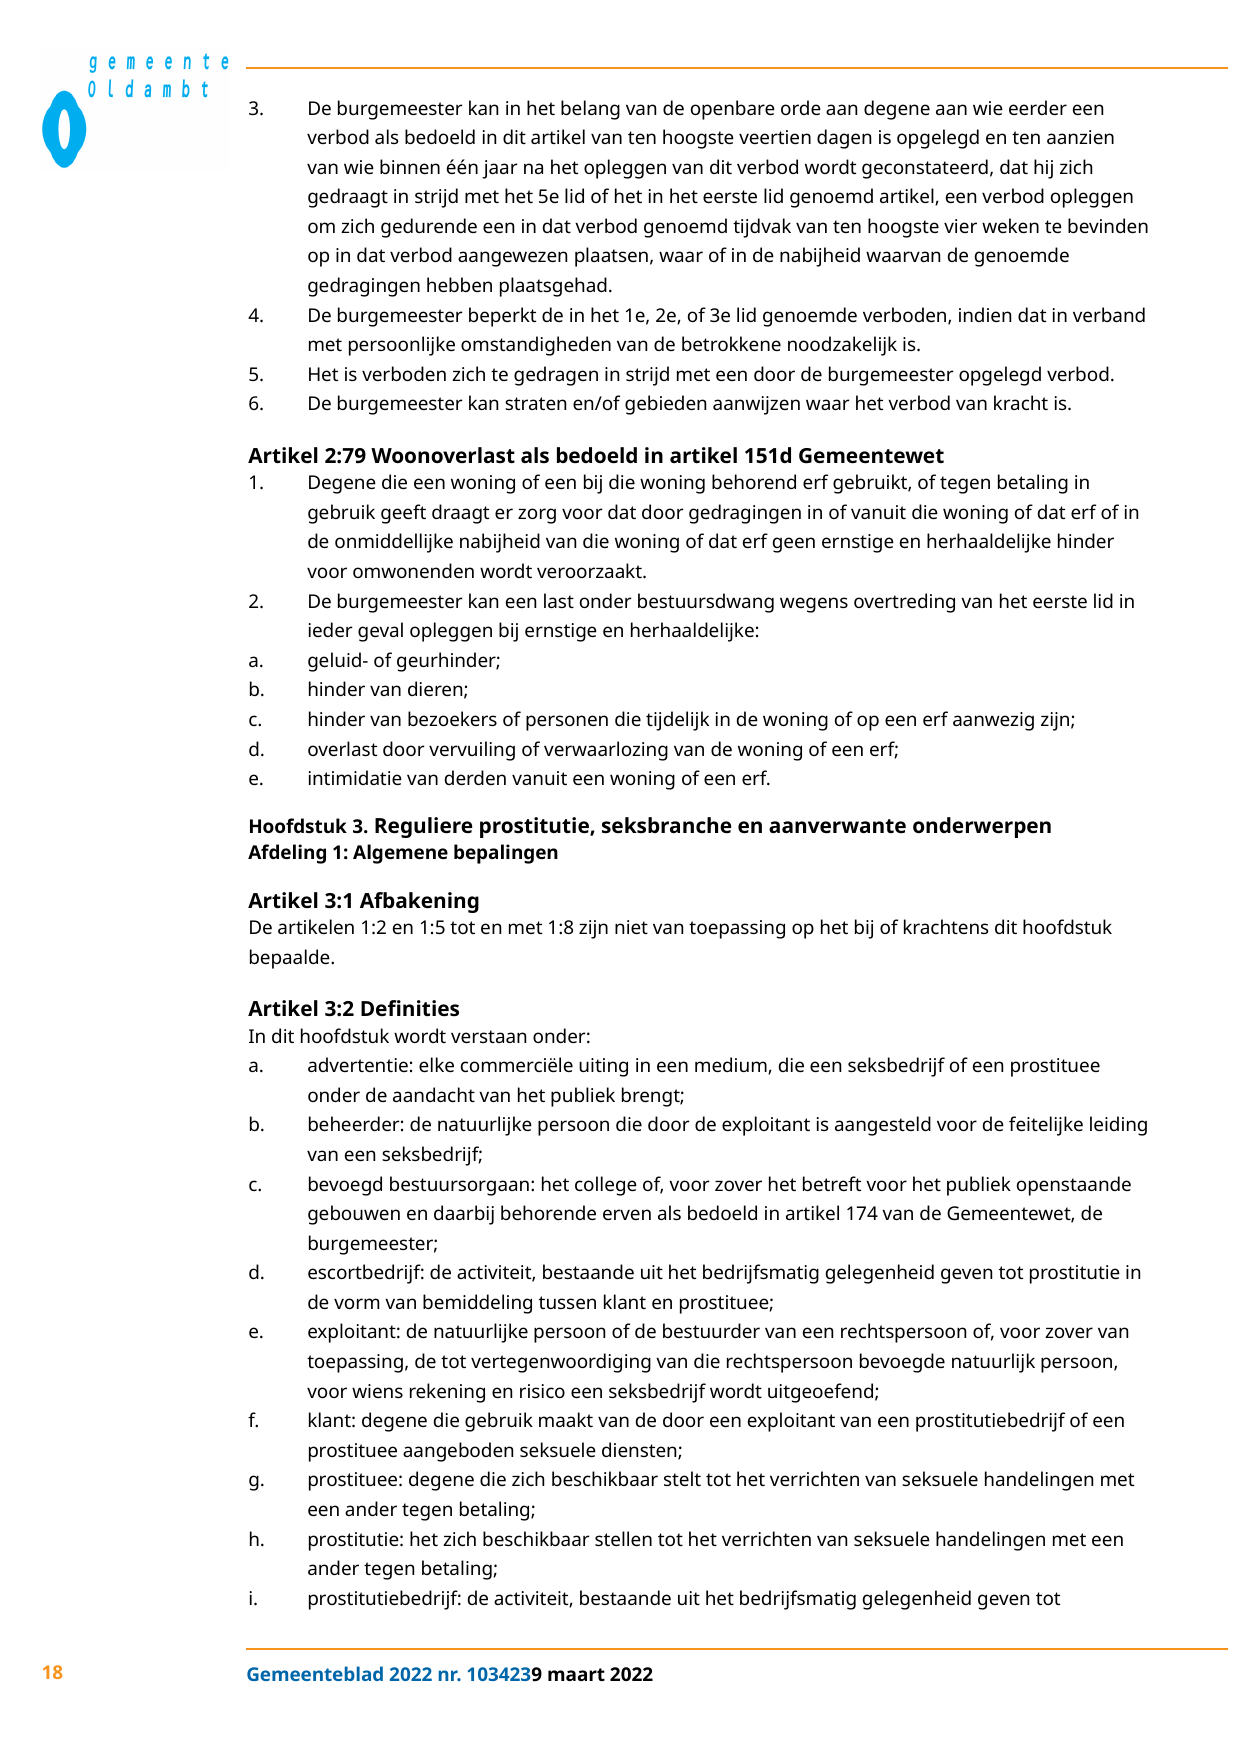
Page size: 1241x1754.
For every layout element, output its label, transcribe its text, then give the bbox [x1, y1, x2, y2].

list klant: degene die gebruik maakt van de door een exploitant van een prostitutiebedrijf of een prostituee aangeboden seksuele diensten; [248, 1407, 1152, 1463]
text In dit hoofdstuk wordt verstaan onder: [248, 1023, 1152, 1048]
list Degene die een woning of een bij die woning behorend erf gebruikt, of tegen betaling in gebruik geeft draagt er zorg voor dat door gedragingen in of vanuit die woning of dat erf of in de onmiddellijke nabijheid van die woning of dat erf geen ernstige en herhaaldelijke hinder voor omwonenden wordt veroorzaakt. [248, 469, 1152, 584]
list advertentie: elke commerciële uiting in een medium, die een seksbedrijf of een prostituee onder de aandacht van het publiek brengt; [248, 1052, 1152, 1108]
text Artikel 3:1 Afbakening [248, 886, 1152, 914]
list De burgemeester beperkt de in het 1e, 2e, of 3e lid genoemde verboden, indien dat in verband met persoonlijke omstandigheden van de betrokkene noodzakelijk is. [248, 302, 1152, 357]
list bevoegd bestuursorgaan: het college of, voor zover het betreft voor het publiek openstaande gebouwen en daarbij behorende erven als bedoeld in artikel 174 van de Gemeentewet, de burgemeester; [248, 1171, 1152, 1256]
list geluid- of geurhinder; [248, 647, 1152, 673]
picture [41, 47, 231, 172]
list Het is verboden zich te gedragen in strijd met een door de burgemeester opgelegd verbod. [248, 361, 1152, 387]
list escortbedrijf: de activiteit, bestaande uit het bedrijfsmatig gelegenheid geven tot prostitutie in de vorm van bemiddeling tussen klant en prostituee; [248, 1259, 1152, 1315]
text Afdeling 1: Algemene bepalingen [248, 839, 1152, 865]
list hinder van bezoekers of personen die tijdelijk in de woning of op een erf aanwezig zijn; [248, 706, 1152, 732]
text De artikelen 1:2 en 1:5 tot en met 1:8 zijn niet van toepassing op het bij of krachtens dit hoofdstuk bepaalde. [248, 914, 1152, 970]
list prostituee: degene die zich beschikbaar stelt tot het verrichten van seksuele handelingen met een ander tegen betaling; [248, 1467, 1152, 1522]
text Artikel 3:2 Definities [248, 994, 1152, 1023]
list De burgemeester kan straten en/of gebieden aanwijzen waar het verbod van kracht is. [248, 391, 1152, 416]
text Artikel 2:79 Woonoverlast als bedoeld in artikel 151d Gemeentewet [248, 441, 1152, 469]
list beheerder: de natuurlijke persoon die door de exploitant is aangesteld voor de feitelijke leiding van een seksbedrijf; [248, 1112, 1152, 1167]
list De burgemeester kan in het belang van de openbare orde aan degene aan wie eerder een verbod als bedoeld in dit artikel van ten hoogste veertien dagen is opgelegd en ten aanzien van wie binnen één jaar na het opleggen van dit verbod wordt geconstateerd, dat hij zich gedraagt in strijd met het 5e lid of het in het eerste lid genoemd artikel, een verbod opleggen om zich gedurende een in dat verbod genoemd tijdvak van ten hoogste vier weken te bevinden op in dat verbod aangewezen plaatsen, waar of in de nabijheid waarvan de genoemde gedragingen hebben plaatsgehad. [248, 95, 1152, 298]
list prostitutiebedrijf: de activiteit, bestaande uit het bedrijfsmatig gelegenheid geven tot [248, 1585, 1152, 1611]
list De burgemeester kan een last onder bestuursdwang wegens overtreding van het eerste lid in ieder geval opleggen bij ernstige en herhaaldelijke: [248, 588, 1152, 643]
list hinder van dieren; [248, 677, 1152, 702]
list prostitutie: het zich beschikbaar stellen tot het verrichten van seksuele handelingen met een ander tegen betaling; [248, 1526, 1152, 1581]
list exploitant: de natuurlijke persoon of de bestuurder van een rechtspersoon of, voor zover van toepassing, de tot vertegenwoordiging van die rechtspersoon bevoegde natuurlijk persoon, voor wiens rekening en risico een seksbedrijf wordt uitgeoefend; [248, 1319, 1152, 1403]
text Hoofdstuk 3. Reguliere prostitutie, seksbranche en aanverwante onderwerpen [248, 811, 1152, 839]
list intimidatie van derden vanuit een woning of een erf. [248, 765, 1152, 791]
list overlast door vervuiling of verwaarlozing van de woning of een erf; [248, 736, 1152, 761]
